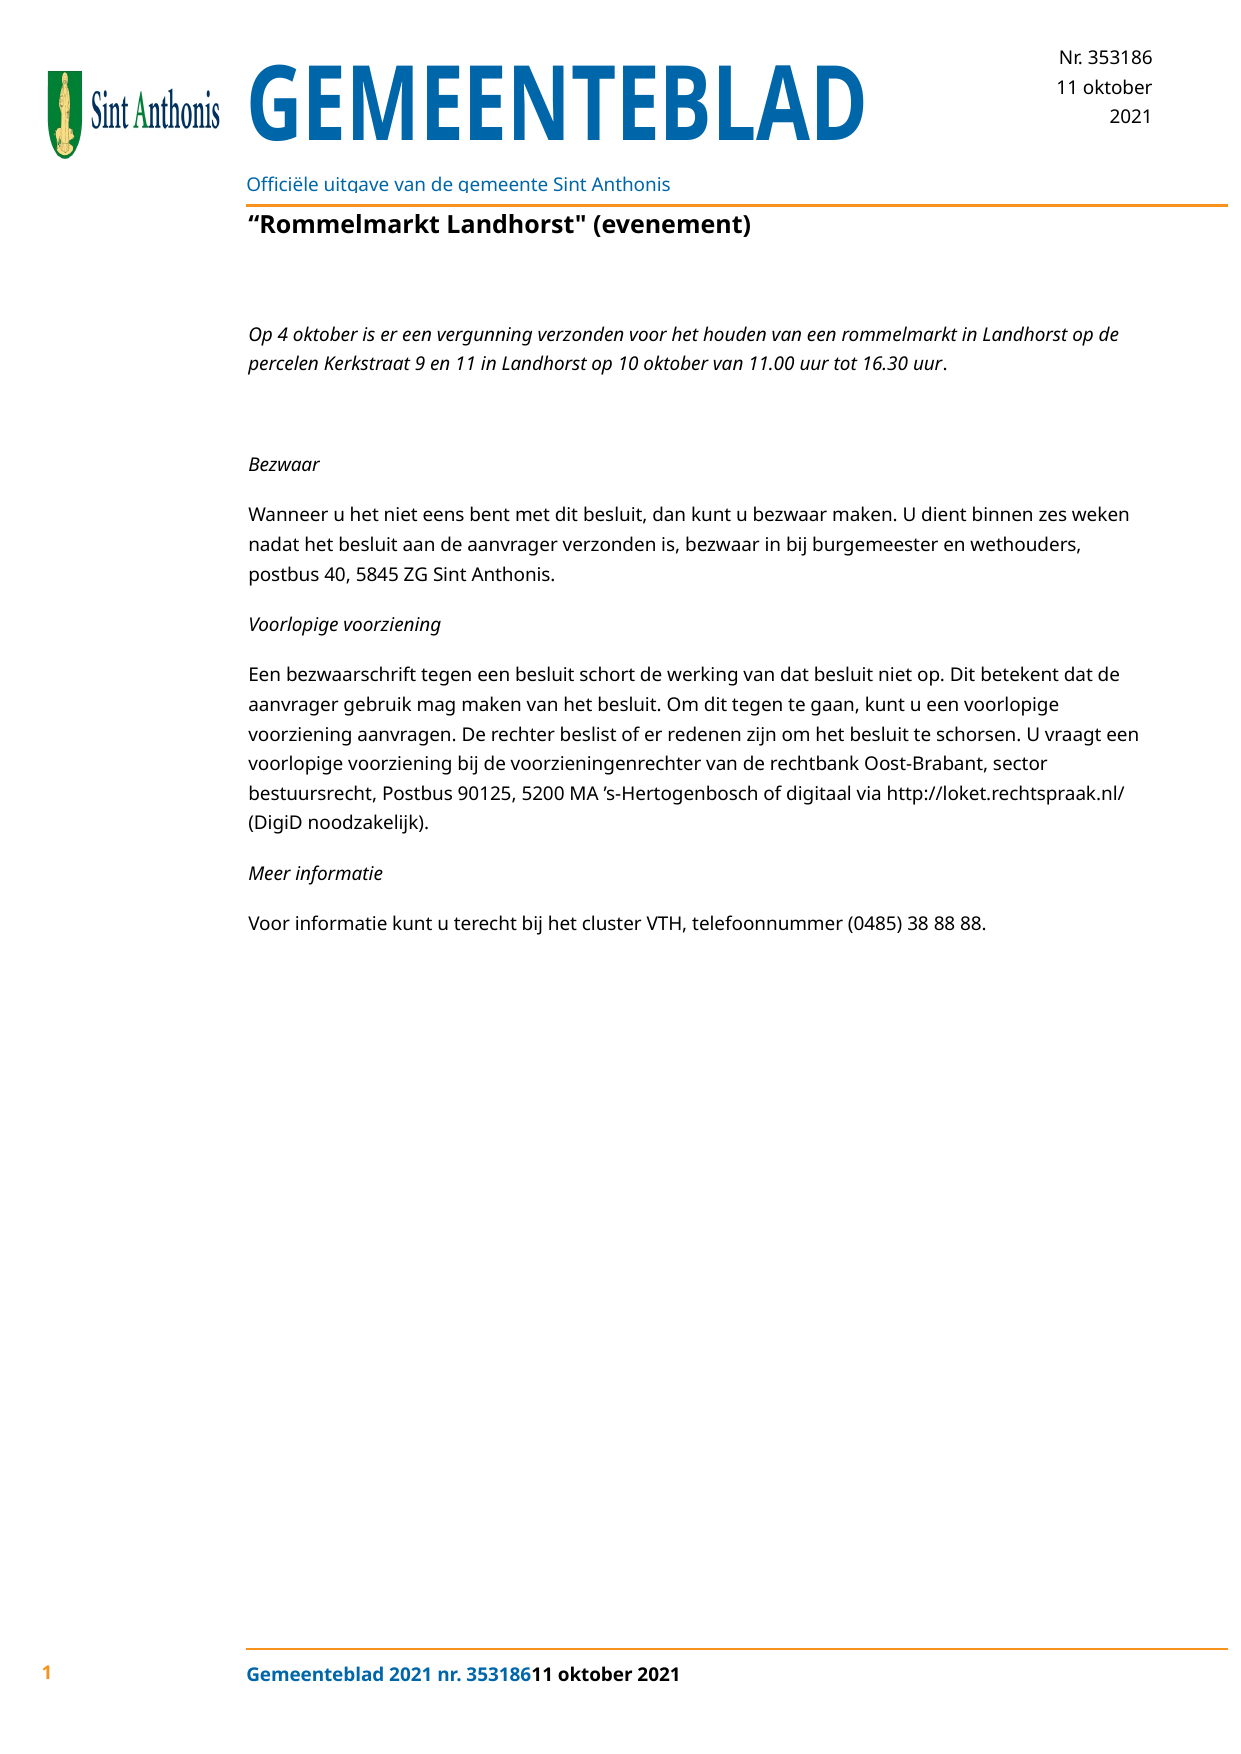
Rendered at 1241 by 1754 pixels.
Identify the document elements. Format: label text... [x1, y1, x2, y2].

text “Rommelmarkt Landhorst" (evenement) [248, 207, 1152, 241]
picture [41, 47, 231, 172]
text Meer informatie [248, 860, 1152, 886]
text Voor informatie kunt u terecht bij het cluster VTH, telefoonnummer (0485) 38 88 88. [248, 910, 1152, 936]
text Wanneer u het niet eens bent met dit besluit, dan kunt u bezwaar maken. U dient binnen zes weken nadat het besluit aan de aanvrager verzonden is, bezwaar in bij burgemeester en wethouders, postbus 40, 5845 ZG Sint Anthonis. [248, 502, 1152, 586]
text Op 4 oktober is er een vergunning verzonden voor het houden van een rommelmarkt in Landhorst op de percelen Kerkstraat 9 en 11 in Landhorst op 10 oktober van 11.00 uur tot 16.30 uur. [248, 321, 1152, 376]
text Bezwaar [248, 451, 1152, 477]
text Voorlopige voorziening [248, 611, 1152, 637]
text Een bezwaarschrift tegen een besluit schort de werking van dat besluit niet op. Dit betekent dat de aanvrager gebruik mag maken van het besluit. Om dit tegen te gaan, kunt u een voorlopige voorziening aanvragen. De rechter beslist of er redenen zijn om het besluit te schorsen. U vraagt een voorlopige voorziening bij de voorzieningenrechter van de rechtbank Oost-Brabant, sector bestuursrecht, Postbus 90125, 5200 MA ’s-Hertogenbosch of digitaal via http://loket.rechtspraak.nl/ (DigiD noodzakelijk). [248, 662, 1152, 835]
